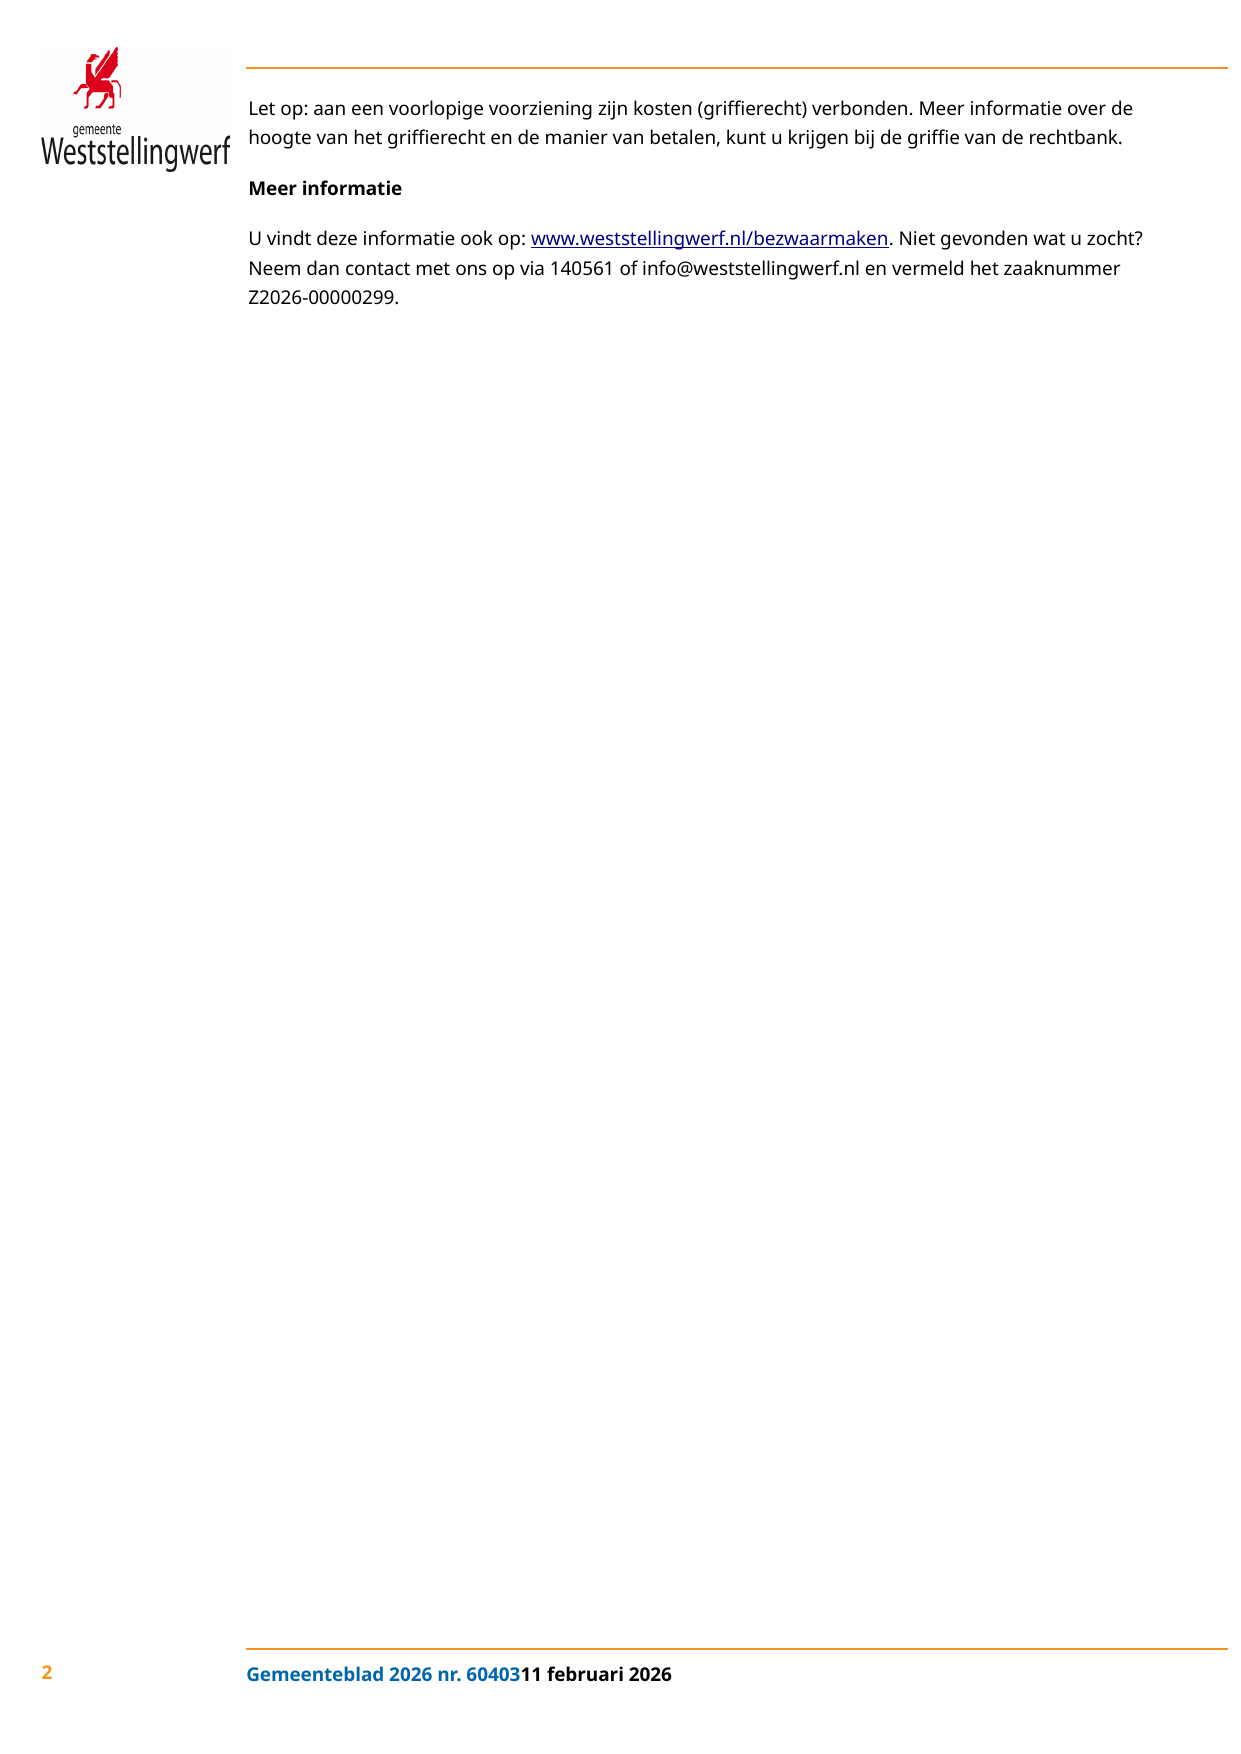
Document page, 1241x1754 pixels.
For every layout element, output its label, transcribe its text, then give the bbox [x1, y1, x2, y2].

text U vindt deze informatie ook op: www.weststellingwerf.nl/bezwaarmaken. Niet gevonden wat u zocht? Neem dan contact met ons op via 140561 of info@weststellingwerf.nl en vermeld het zaaknummer Z2026-00000299. [248, 225, 1152, 310]
picture [41, 47, 231, 172]
text Let op: aan een voorlopige voorziening zijn kosten (griffierecht) verbonden. Meer informatie over de hoogte van het griffierecht en de manier van betalen, kunt u krijgen bij de griffie van de rechtbank. [248, 95, 1152, 150]
text Meer informatie [248, 175, 1152, 201]
